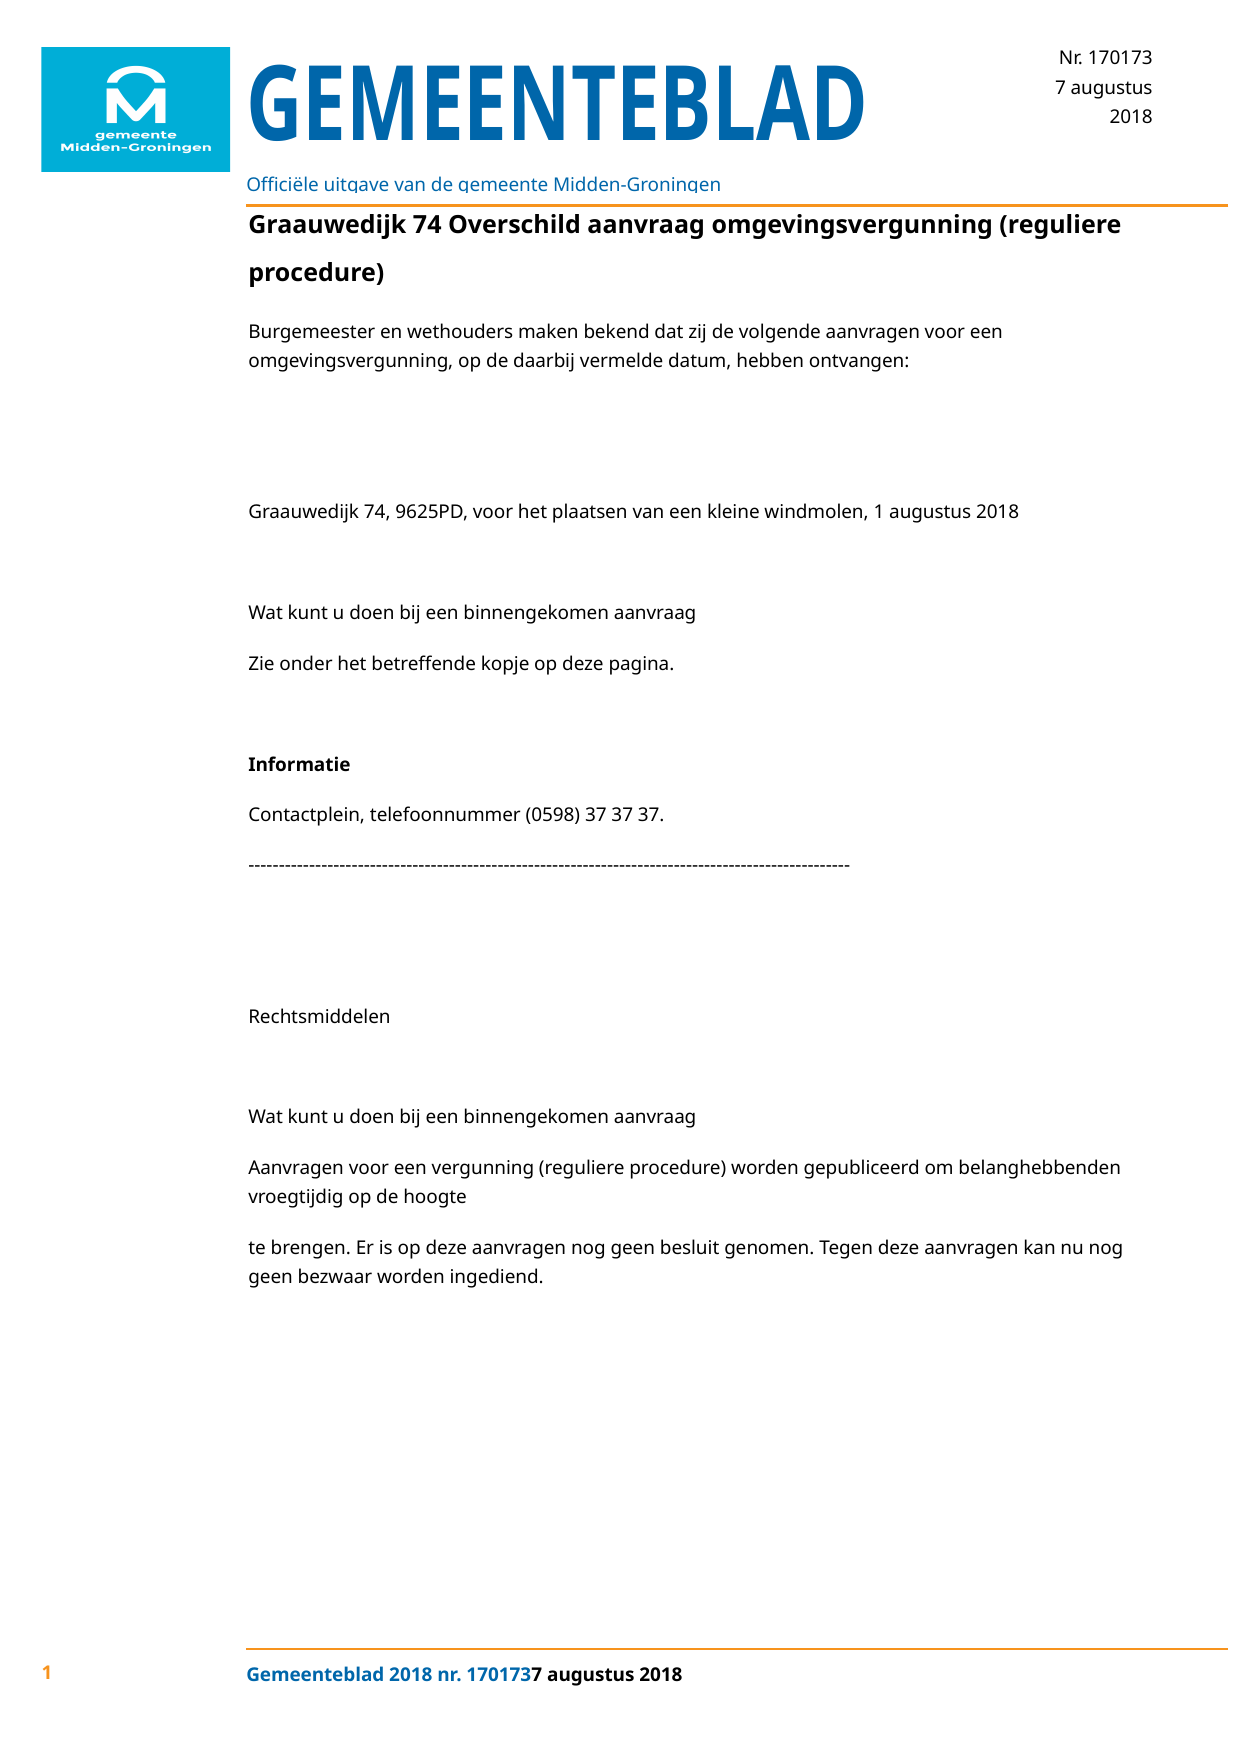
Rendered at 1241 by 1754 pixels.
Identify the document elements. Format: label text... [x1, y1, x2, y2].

text Aanvragen voor een vergunning (reguliere procedure) worden gepubliceerd om belanghebbenden vroegtijdig op de hoogte [248, 1154, 1152, 1209]
text te brengen. Er is op deze aanvragen nog geen besluit genomen. Tegen deze aanvragen kan nu nog geen bezwaar worden ingediend. [248, 1234, 1152, 1289]
text Graauwedijk 74 Overschild aanvraag omgevingsvergunning (reguliere procedure) [248, 207, 1152, 288]
text Wat kunt u doen bij een binnengekomen aanvraag [248, 599, 1152, 625]
text --------------------------------------------------------------------------------------------------- [248, 852, 1152, 877]
text Burgemeester en wethouders maken bekend dat zij de volgende aanvragen voor een omgevingsvergunning, op de daarbij vermelde datum, hebben ontvangen: [248, 318, 1152, 373]
text Contactplein, telefoonnummer (0598) 37 37 37. [248, 801, 1152, 827]
text Informatie [248, 751, 1152, 777]
picture [107, 89, 165, 122]
text Wat kunt u doen bij een binnengekomen aanvraag [248, 1104, 1152, 1129]
picture [108, 66, 164, 82]
text Graauwedijk 74, 9625PD, voor het plaatsen van een kleine windmolen, 1 augustus 2018 [248, 499, 1152, 524]
text Rechtsmiddelen [248, 1003, 1152, 1029]
text Zie onder het betreffende kopje op deze pagina. [248, 650, 1152, 676]
picture [184, 146, 190, 153]
